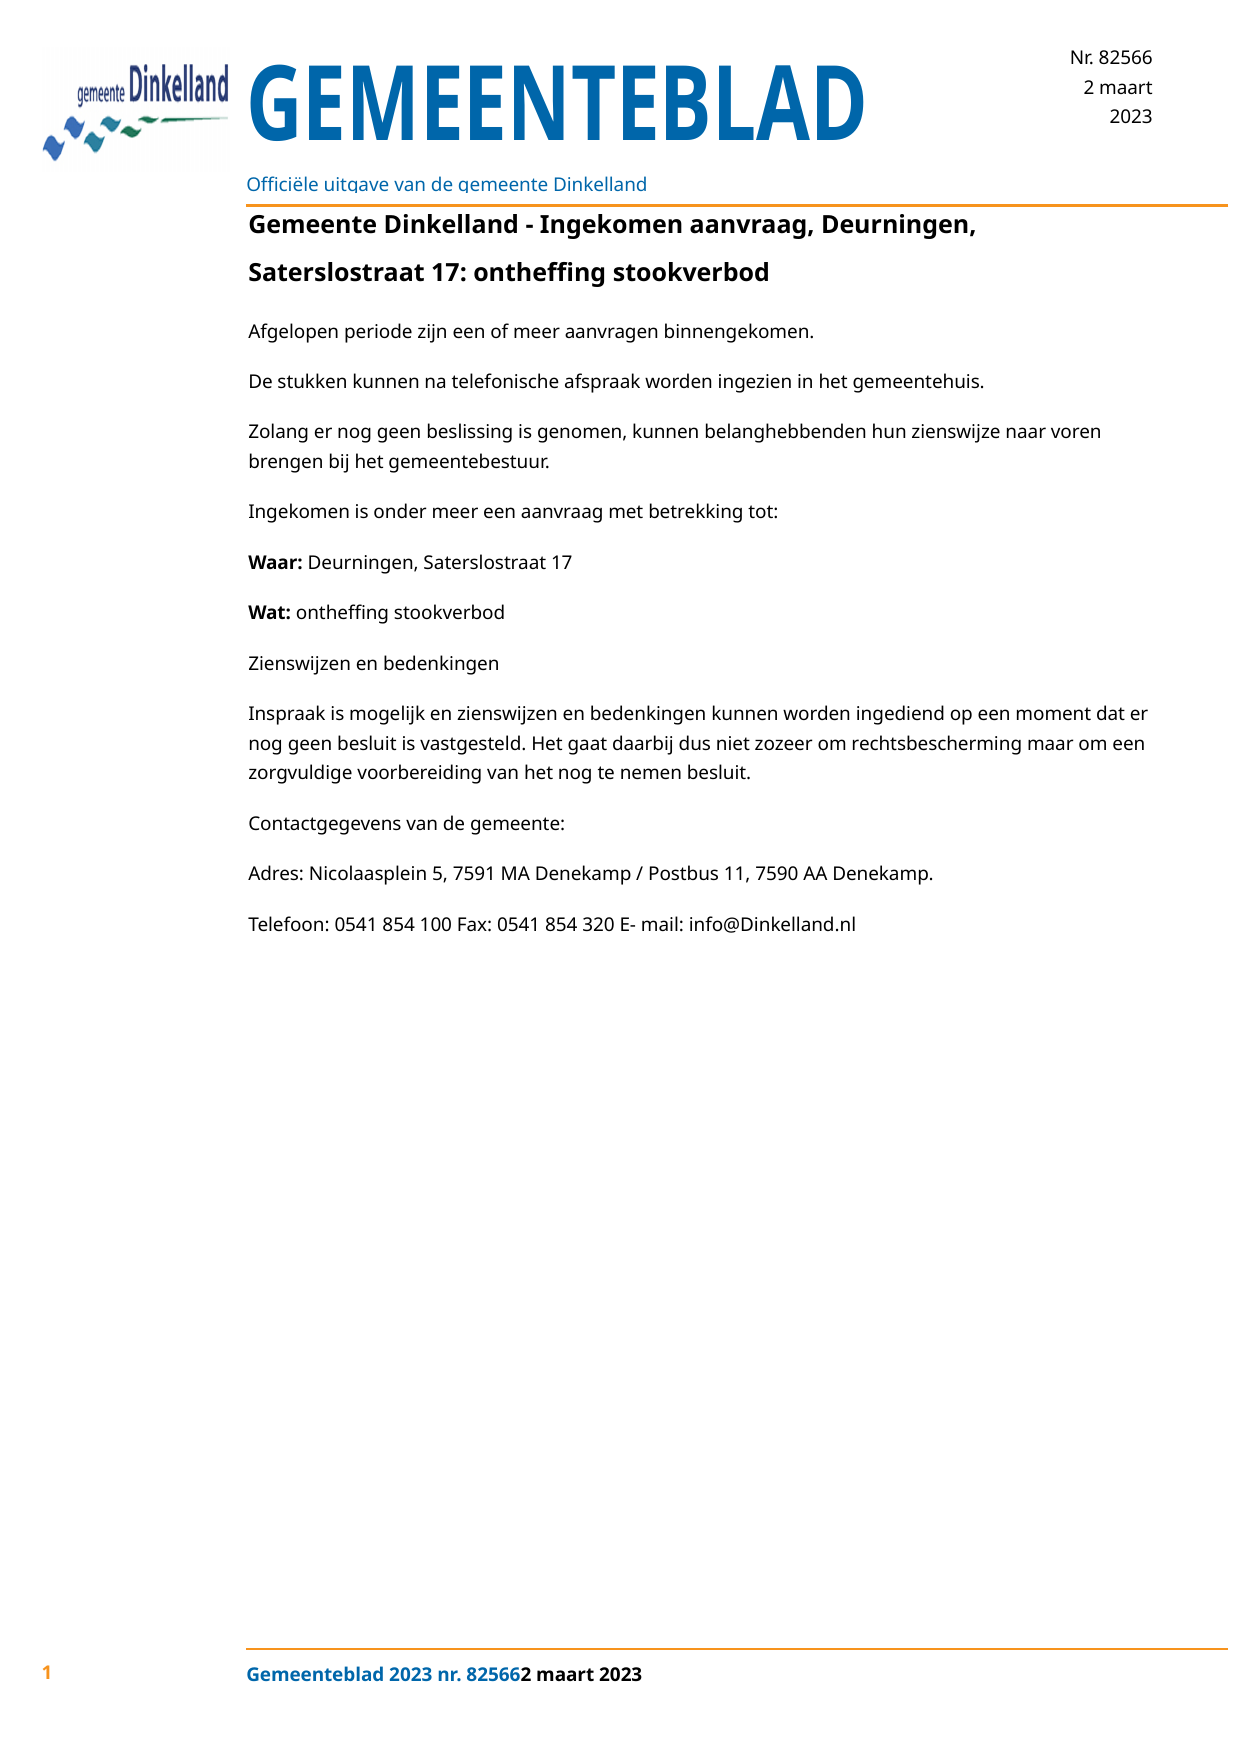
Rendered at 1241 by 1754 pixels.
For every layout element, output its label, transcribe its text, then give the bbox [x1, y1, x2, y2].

picture [41, 47, 231, 172]
text Ingekomen is onder meer een aanvraag met betrekking tot: [248, 499, 1152, 524]
text Contactgegevens van de gemeente: [248, 810, 1152, 836]
text Waar: Deurningen, Saterslostraat 17 [248, 549, 1152, 575]
text Inspraak is mogelijk en zienswijzen en bedenkingen kunnen worden ingediend op een moment dat er nog geen besluit is vastgesteld. Het gaat daarbij dus niet zozeer om rechtsbescherming maar om een zorgvuldige voorbereiding van het nog te nemen besluit. [248, 700, 1152, 785]
text Afgelopen periode zijn een of meer aanvragen binnengekomen. [248, 318, 1152, 344]
text Zolang er nog geen beslissing is genomen, kunnen belanghebbenden hun zienswijze naar voren brengen bij het gemeentebestuur. [248, 419, 1152, 474]
text Adres: Nicolaasplein 5, 7591 MA Denekamp / Postbus 11, 7590 AA Denekamp. [248, 860, 1152, 886]
text De stukken kunnen na telefonische afspraak worden ingezien in het gemeentehuis. [248, 368, 1152, 394]
text Zienswijzen en bedenkingen [248, 650, 1152, 676]
text Wat: ontheffing stookverbod [248, 599, 1152, 625]
text Telefoon: 0541 854 100 Fax: 0541 854 320 E- mail: info@Dinkelland.nl [248, 911, 1152, 937]
text Gemeente Dinkelland - Ingekomen aanvraag, Deurningen, Saterslostraat 17: ontheffing stookverbod [248, 207, 1152, 288]
